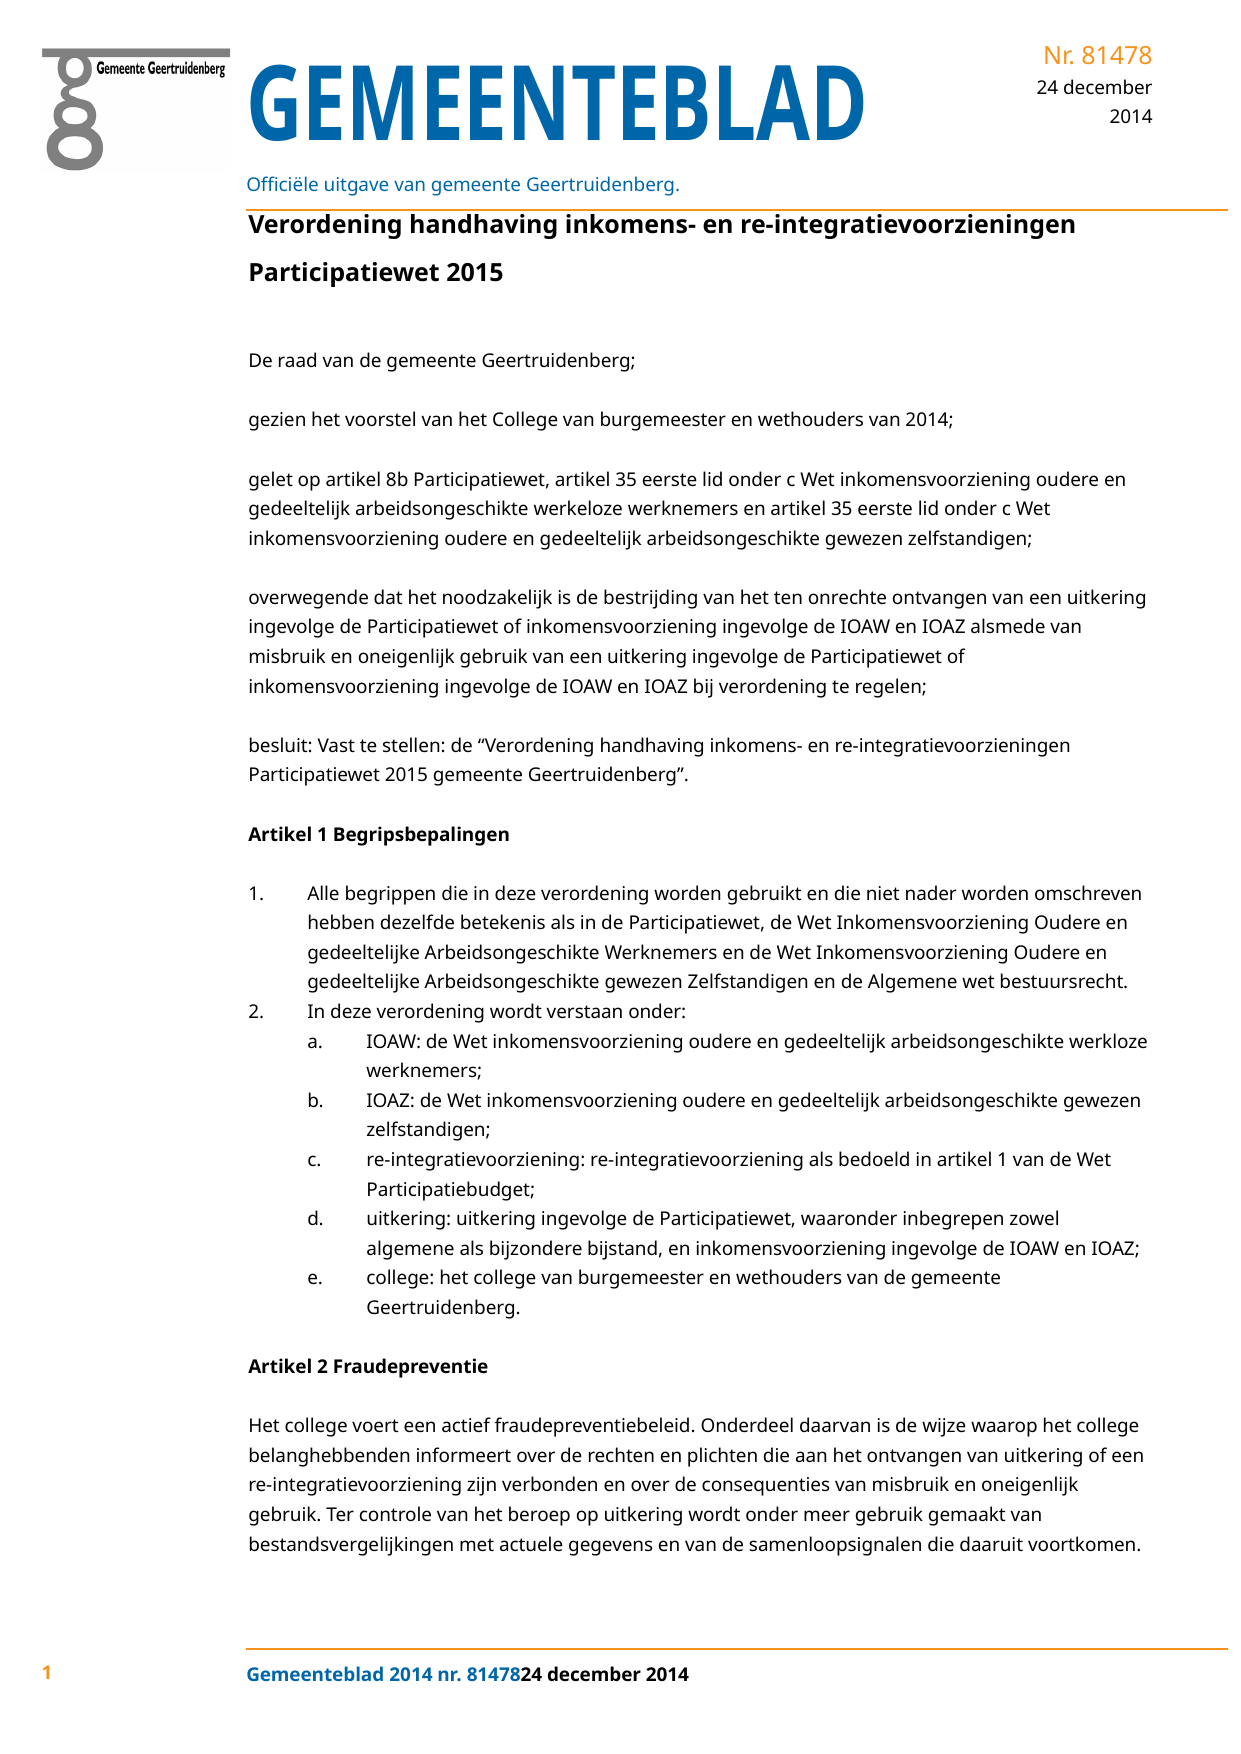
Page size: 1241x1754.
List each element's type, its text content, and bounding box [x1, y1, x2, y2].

text besluit: Vast te stellen: de “Verordening handhaving inkomens- en re-integratievoorzieningen Participatiewet 2015 gemeente Geertruidenberg”. [248, 732, 1152, 787]
text Verordening handhaving inkomens- en re-integratievoorzieningen Participatiewet 2015 [248, 211, 1152, 288]
text gezien het voorstel van het College van burgemeester en wethouders van 2014; [248, 407, 1152, 432]
list In deze verordening wordt verstaan onder: [248, 998, 1152, 1024]
text Artikel 1 Begripsbepalingen [248, 821, 1152, 847]
text Artikel 2 Fraudepreventie [248, 1353, 1152, 1379]
text Het college voert een actief fraudepreventiebeleid. Onderdeel daarvan is de wijze waarop het college belanghebbenden informeert over de rechten en plichten die aan het ontvangen van uitkering of een re-integratievoorziening zijn verbonden en over de consequenties van misbruik en oneigenlijk gebruik. Ter controle van het beroep op uitkering wordt onder meer gebruik gemaakt van bestandsvergelijkingen met actuele gegevens en van de samenloopsignalen die daaruit voortkomen. [248, 1412, 1152, 1557]
list IOAW: de Wet inkomensvoorziening oudere en gedeeltelijk arbeidsongeschikte werkloze werknemers; [307, 1028, 1152, 1083]
list college: het college van burgemeester en wethouders van de gemeente Geertruidenberg. [307, 1264, 1152, 1320]
list IOAZ: de Wet inkomensvoorziening oudere en gedeeltelijk arbeidsongeschikte gewezen zelfstandigen; [307, 1087, 1152, 1142]
list Alle begrippen die in deze verordening worden gebruikt en die niet nader worden omschreven hebben dezelfde betekenis als in de Participatiewet, de Wet Inkomensvoorziening Oudere en gedeeltelijke Arbeidsongeschikte Werknemers en de Wet Inkomensvoorziening Oudere en gedeeltelijke Arbeidsongeschikte gewezen Zelfstandigen en de Algemene wet bestuursrecht. [248, 880, 1152, 994]
list re-integratievoorziening: re-integratievoorziening als bedoeld in artikel 1 van de Wet Participatiebudget; [307, 1146, 1152, 1202]
text overwegende dat het noodzakelijk is de bestrijding van het ten onrechte ontvangen van een uitkering ingevolge de Participatiewet of inkomensvoorziening ingevolge de IOAW en IOAZ alsmede van misbruik en oneigenlijk gebruik van een uitkering ingevolge de Participatiewet of inkomensvoorziening ingevolge de IOAW en IOAZ bij verordening te regelen; [248, 584, 1152, 699]
text gelet op artikel 8b Participatiewet, artikel 35 eerste lid onder c Wet inkomensvoorziening oudere en gedeeltelijk arbeidsongeschikte werkeloze werknemers en artikel 35 eerste lid onder c Wet inkomensvoorziening oudere en gedeeltelijk arbeidsongeschikte gewezen zelfstandigen; [248, 466, 1152, 551]
picture [41, 47, 231, 172]
list uitkering: uitkering ingevolge de Participatiewet, waaronder inbegrepen zowel algemene als bijzondere bijstand, en inkomensvoorziening ingevolge de IOAW en IOAZ; [307, 1205, 1152, 1261]
text De raad van de gemeente Geertruidenberg; [248, 347, 1152, 373]
